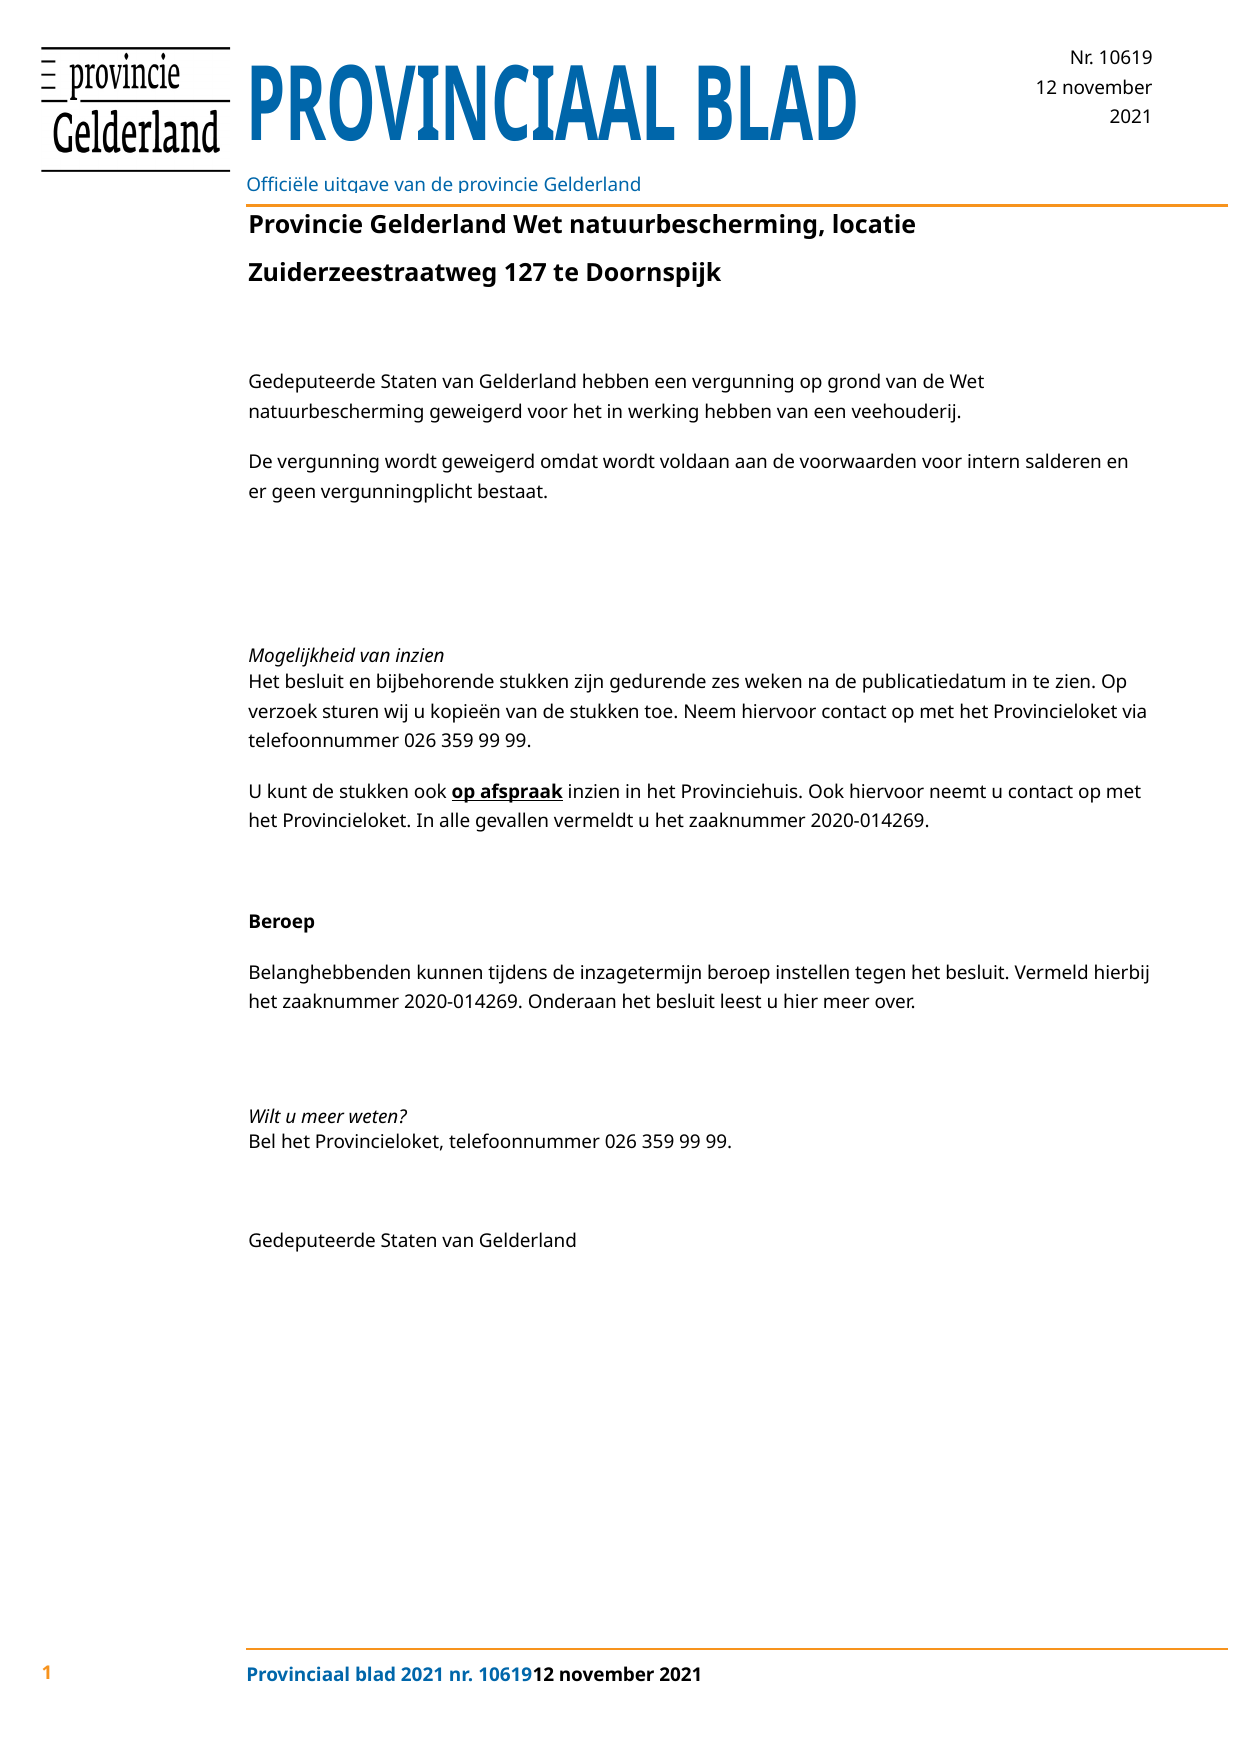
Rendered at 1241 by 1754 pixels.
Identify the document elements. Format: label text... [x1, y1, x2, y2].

text Wilt u meer weten? [248, 1103, 1152, 1128]
text Mogelijkheid van inzien [248, 643, 1152, 668]
text Provincie Gelderland Wet natuurbescherming, locatie Zuiderzeestraatweg 127 te Doornspijk [248, 207, 1152, 288]
text Gedeputeerde Staten van Gelderland [248, 1227, 1152, 1252]
text Bel het Provincieloket, telefoonnummer 026 359 99 99. [248, 1128, 1152, 1154]
text De vergunning wordt geweigerd omdat wordt voldaan aan de voorwaarden voor intern salderen en er geen vergunningplicht bestaat. [248, 448, 1152, 504]
text Gedeputeerde Staten van Gelderland hebben een vergunning op grond van de Wet natuurbescherming geweigerd voor het in werking hebben van een veehouderij. [248, 368, 1152, 424]
text Beroep [248, 908, 1152, 934]
text Belanghebbenden kunnen tijdens de inzagetermijn beroep instellen tegen het besluit. Vermeld hierbij het zaaknummer 2020-014269. Onderaan het besluit leest u hier meer over. [248, 959, 1152, 1014]
picture [41, 47, 231, 172]
text Het besluit en bijbehorende stukken zijn gedurende zes weken na de publicatiedatum in te zien. Op verzoek sturen wij u kopieën van de stukken toe. Neem hiervoor contact op met het Provincieloket via telefoonnummer 026 359 99 99. [248, 668, 1152, 753]
text U kunt de stukken ook op afspraak inzien in het Provinciehuis. Ook hiervoor neemt u contact op met het Provincieloket. In alle gevallen vermeldt u het zaaknummer 2020-014269. [248, 778, 1152, 833]
